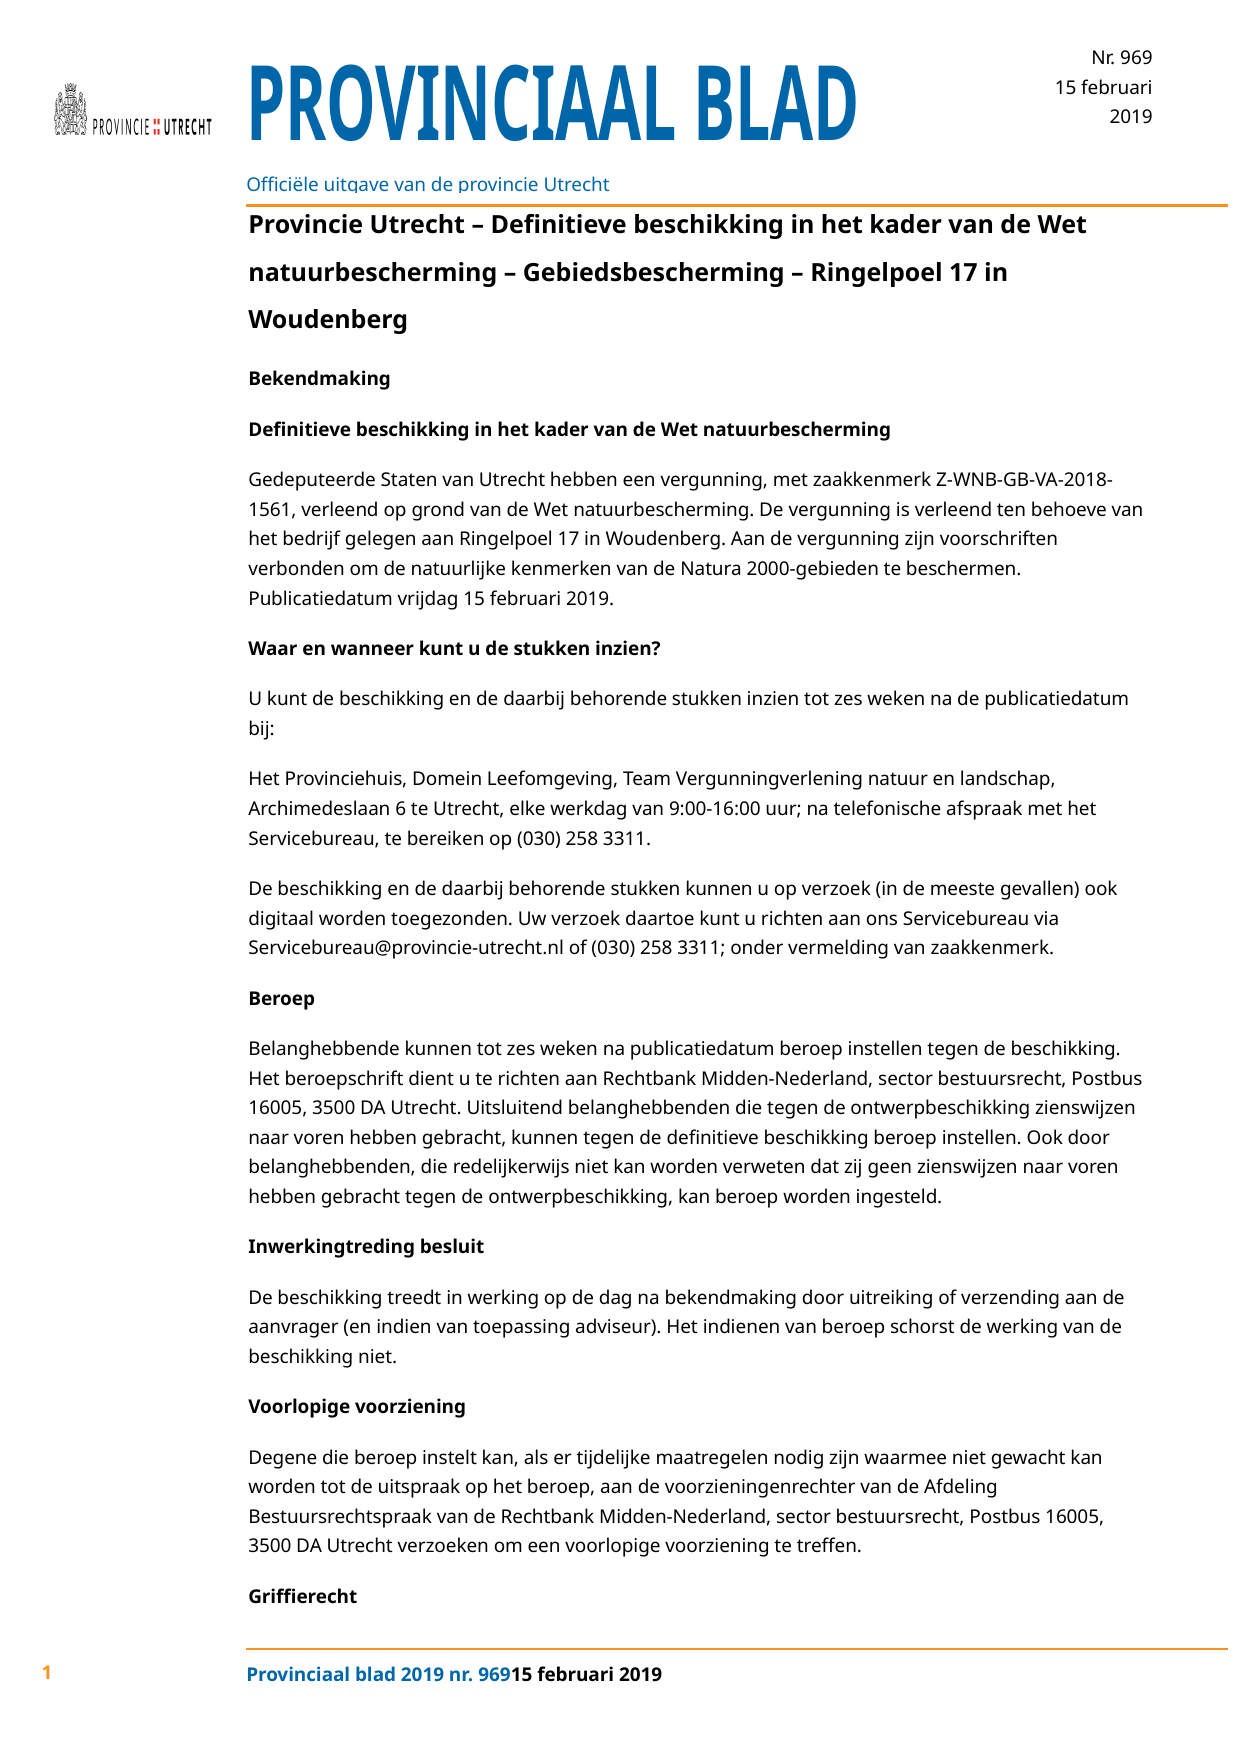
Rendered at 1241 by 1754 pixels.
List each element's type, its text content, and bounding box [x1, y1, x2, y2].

text Bekendmaking [248, 366, 1152, 391]
text Voorlopige voorziening [248, 1393, 1152, 1419]
text Inwerkingtreding besluit [248, 1233, 1152, 1259]
text De beschikking treedt in werking op de dag na bekendmaking door uitreiking of verzending aan de aanvrager (en indien van toepassing adviseur). Het indienen van beroep schorst de werking van de beschikking niet. [248, 1284, 1152, 1369]
picture [41, 47, 231, 172]
text Griffierecht [248, 1583, 1152, 1609]
text Gedeputeerde Staten van Utrecht hebben een vergunning, met zaakkenmerk Z-WNB-GB-VA-2018-1561, verleend op grond van de Wet natuurbescherming. De vergunning is verleend ten behoeve van het bedrijf gelegen aan Ringelpoel 17 in Woudenberg. Aan de vergunning zijn voorschriften verbonden om de natuurlijke kenmerken van de Natura 2000-gebieden te beschermen. Publicatiedatum vrijdag 15 februari 2019. [248, 466, 1152, 610]
text Degene die beroep instelt kan, als er tijdelijke maatregelen nodig zijn waarmee niet gewacht kan worden tot de uitspraak op het beroep, aan de voorzieningenrechter van de Afdeling Bestuursrechtspraak van de Rechtbank Midden-Nederland, sector bestuursrecht, Postbus 16005, 3500 DA Utrecht verzoeken om een voorlopige voorziening te treffen. [248, 1444, 1152, 1558]
text De beschikking en de daarbij behorende stukken kunnen u op verzoek (in de meeste gevallen) ook digitaal worden toegezonden. Uw verzoek daartoe kunt u richten aan ons Servicebureau via Servicebureau@provincie-utrecht.nl of (030) 258 3311; onder vermelding van zaakkenmerk. [248, 875, 1152, 960]
text Definitieve beschikking in het kader van de Wet natuurbescherming [248, 416, 1152, 442]
text Het Provinciehuis, Domein Leefomgeving, Team Vergunningverlening natuur en landschap, Archimedeslaan 6 te Utrecht, elke werkdag van 9:00-16:00 uur; na telefonische afspraak met het Servicebureau, te bereiken op (030) 258 3311. [248, 766, 1152, 850]
text Waar en wanneer kunt u de stukken inzien? [248, 635, 1152, 661]
text Belanghebbende kunnen tot zes weken na publicatiedatum beroep instellen tegen de beschikking. Het beroepschrift dient u te richten aan Rechtbank Midden-Nederland, sector bestuursrecht, Postbus 16005, 3500 DA Utrecht. Uitsluitend belanghebbenden die tegen de ontwerpbeschikking zienswijzen naar voren hebben gebracht, kunnen tegen de definitieve beschikking beroep instellen. Ook door belanghebbenden, die redelijkerwijs niet kan worden verweten dat zij geen zienswijzen naar voren hebben gebracht tegen de ontwerpbeschikking, kan beroep worden ingesteld. [248, 1035, 1152, 1209]
text Beroep [248, 985, 1152, 1010]
text Provincie Utrecht – Definitieve beschikking in het kader van de Wet natuurbescherming – Gebiedsbescherming – Ringelpoel 17 in Woudenberg [248, 207, 1152, 336]
text U kunt de beschikking en de daarbij behorende stukken inzien tot zes weken na de publicatiedatum bij: [248, 686, 1152, 741]
